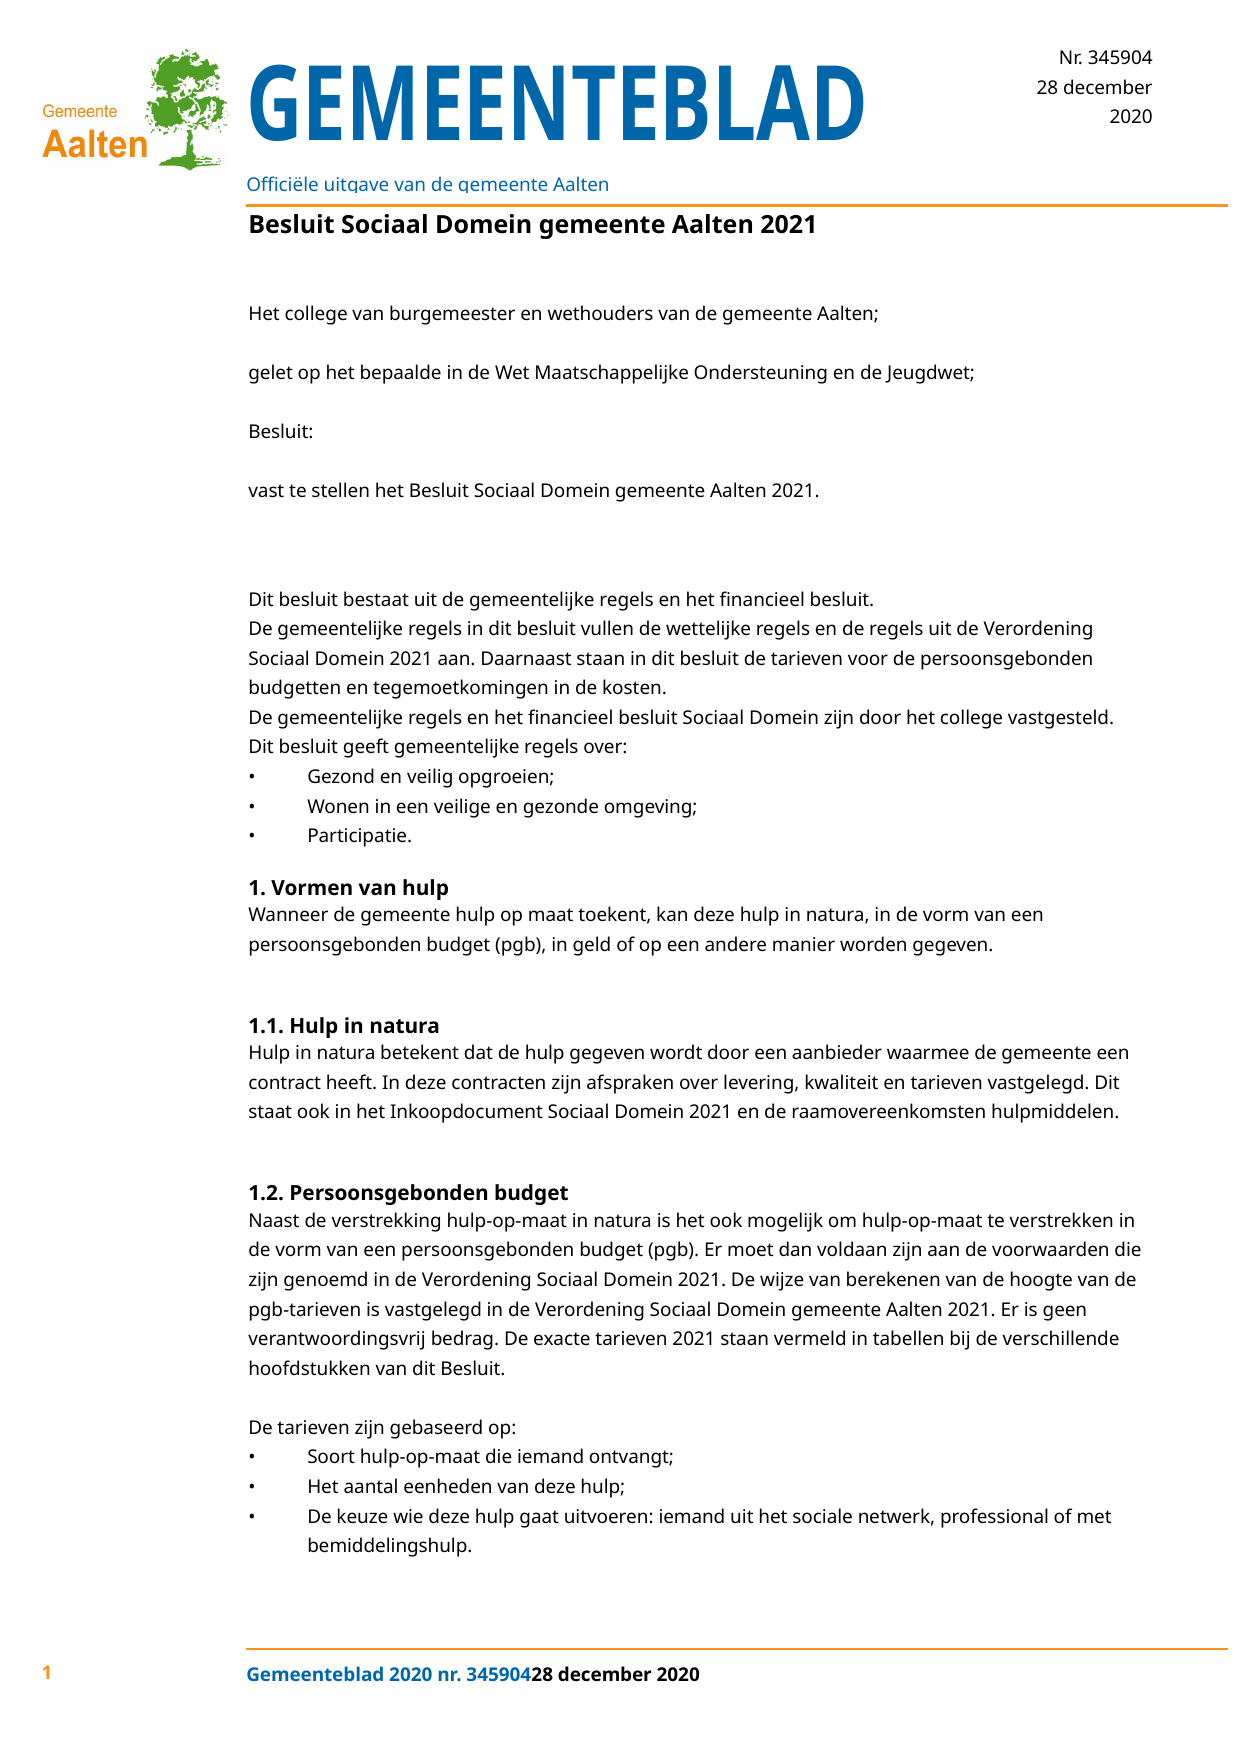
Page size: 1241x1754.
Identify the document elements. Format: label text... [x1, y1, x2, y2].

text Dit besluit geeft gemeentelijke regels over: [248, 734, 1152, 759]
text Het college van burgemeester en wethouders van de gemeente Aalten; [248, 300, 1152, 326]
list Soort hulp-op-maat die iemand ontvangt; [248, 1444, 1152, 1469]
text Besluit Sociaal Domein gemeente Aalten 2021 [248, 207, 1152, 241]
text vast te stellen het Besluit Sociaal Domein gemeente Aalten 2021. [248, 477, 1152, 503]
text Besluit: [248, 418, 1152, 444]
text 1.2. Persoonsgebonden budget [248, 1178, 1152, 1207]
list Gezond en veilig opgroeien; [248, 763, 1152, 789]
text De gemeentelijke regels en het financieel besluit Sociaal Domein zijn door het college vastgesteld. [248, 704, 1152, 730]
list De keuze wie deze hulp gaat uitvoeren: iemand uit het sociale netwerk, professional of met bemiddelingshulp. [248, 1503, 1152, 1558]
text Hulp in natura betekent dat de hulp gegeven wordt door een aanbieder waarmee de gemeente een contract heeft. In deze contracten zijn afspraken over levering, kwaliteit en tarieven vastgelegd. Dit staat ook in het Inkoopdocument Sociaal Domein 2021 en de raamovereenkomsten hulpmiddelen. [248, 1039, 1152, 1124]
list Het aantal eenheden van deze hulp; [248, 1473, 1152, 1499]
list Participatie. [248, 822, 1152, 848]
text Wanneer de gemeente hulp op maat toekent, kan deze hulp in natura, in de vorm van een persoonsgebonden budget (pgb), in geld of op een andere manier worden gegeven. [248, 901, 1152, 957]
text Naast de verstrekking hulp-op-maat in natura is het ook mogelijk om hulp-op-maat te verstrekken in de vorm van een persoonsgebonden budget (pgb). Er moet dan voldaan zijn aan de voorwaarden die zijn genoemd in de Verordening Sociaal Domein 2021. De wijze van berekenen van de hoogte van de pgb-tarieven is vastgelegd in de Verordening Sociaal Domein gemeente Aalten 2021. Er is geen verantwoordingsvrij bedrag. De exacte tarieven 2021 staan vermeld in tabellen bij de verschillende hoofdstukken van dit Besluit. [248, 1207, 1152, 1381]
picture [41, 47, 231, 172]
text 1. Vormen van hulp [248, 873, 1152, 901]
text Dit besluit bestaat uit de gemeentelijke regels en het financieel besluit. [248, 586, 1152, 612]
text 1.1. Hulp in natura [248, 1011, 1152, 1039]
text De tarieven zijn gebaseerd op: [248, 1414, 1152, 1440]
text De gemeentelijke regels in dit besluit vullen de wettelijke regels en de regels uit de Verordening Sociaal Domein 2021 aan. Daarnaast staan in dit besluit de tarieven voor de persoonsgebonden budgetten en tegemoetkomingen in de kosten. [248, 615, 1152, 700]
list Wonen in een veilige en gezonde omgeving; [248, 793, 1152, 819]
text gelet op het bepaalde in de Wet Maatschappelijke Ondersteuning en de Jeugdwet; [248, 359, 1152, 385]
